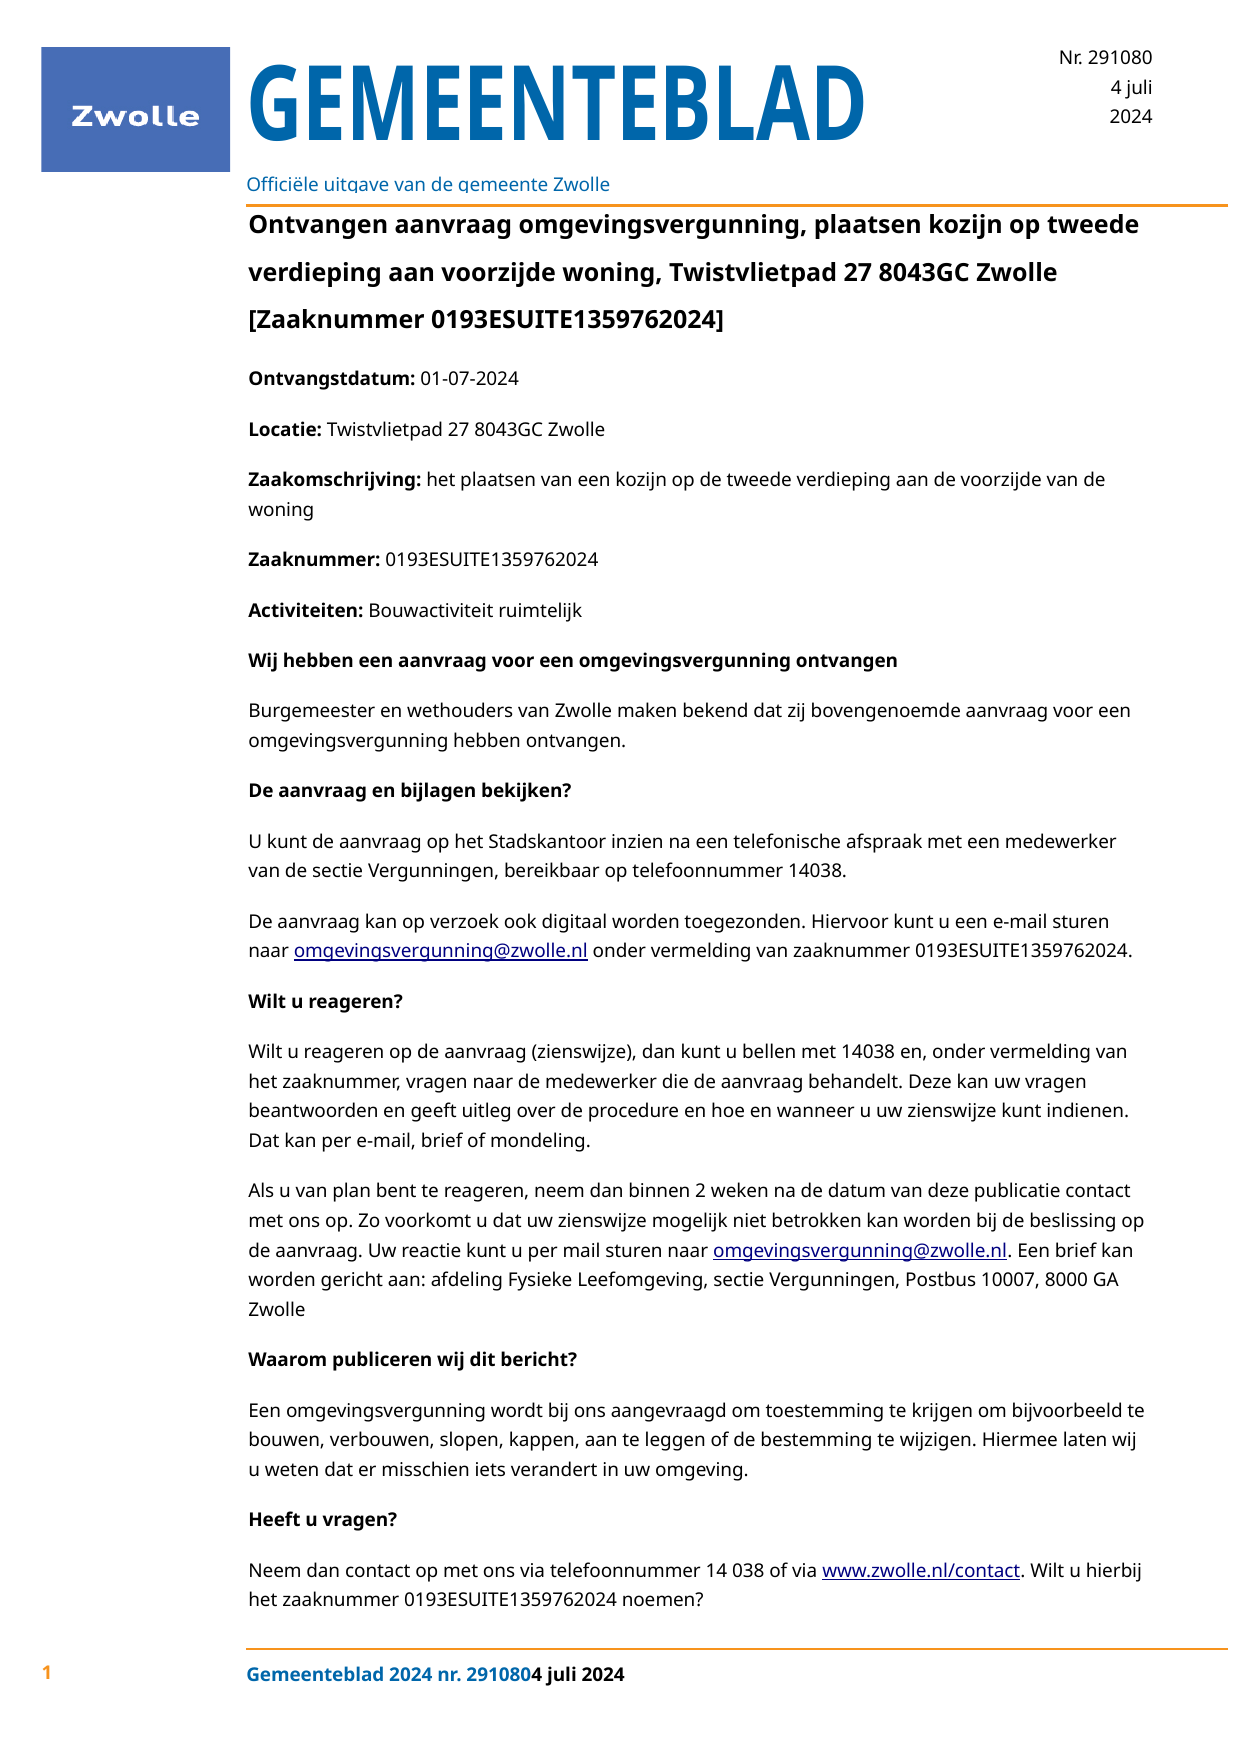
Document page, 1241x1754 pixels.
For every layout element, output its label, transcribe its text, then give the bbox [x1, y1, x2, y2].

text Een omgevingsvergunning wordt bij ons aangevraagd om toestemming te krijgen om bijvoorbeeld te bouwen, verbouwen, slopen, kappen, aan te leggen of de bestemming te wijzigen. Hiermee laten wij u weten dat er misschien iets verandert in uw omgeving. [248, 1397, 1152, 1482]
text Als u van plan bent te reageren, neem dan binnen 2 weken na de datum van deze publicatie contact met ons op. Zo voorkomt u dat uw zienswijze mogelijk niet betrokken kan worden bij de beslissing op de aanvraag. Uw reactie kunt u per mail sturen naar omgevingsvergunning@zwolle.nl. Een brief kan worden gericht aan: afdeling Fysieke Leefomgeving, sectie Vergunningen, Postbus 10007, 8000 GA Zwolle [248, 1178, 1152, 1322]
text Heeft u vragen? [248, 1506, 1152, 1532]
text Activiteiten: Bouwactiviteit ruimtelijk [248, 597, 1152, 622]
text Wij hebben een aanvraag voor een omgevingsvergunning ontvangen [248, 647, 1152, 673]
text Zaakomschrijving: het plaatsen van een kozijn op de tweede verdieping aan de voorzijde van de woning [248, 466, 1152, 522]
text Burgemeester en wethouders van Zwolle maken bekend dat zij bovengenoemde aanvraag voor een omgevingsvergunning hebben ontvangen. [248, 698, 1152, 753]
picture [41, 47, 231, 172]
text Locatie: Twistvlietpad 27 8043GC Zwolle [248, 416, 1152, 442]
text Ontvangen aanvraag omgevingsvergunning, plaatsen kozijn op tweede verdieping aan voorzijde woning, Twistvlietpad 27 8043GC Zwolle [Zaaknummer 0193ESUITE1359762024] [248, 207, 1152, 336]
text Neem dan contact op met ons via telefoonnummer 14 038 of via www.zwolle.nl/contact. Wilt u hierbij het zaaknummer 0193ESUITE1359762024 noemen? [248, 1557, 1152, 1612]
text De aanvraag kan op verzoek ook digitaal worden toegezonden. Hiervoor kunt u een e-mail sturen naar omgevingsvergunning@zwolle.nl onder vermelding van zaaknummer 0193ESUITE1359762024. [248, 908, 1152, 963]
text De aanvraag en bijlagen bekijken? [248, 778, 1152, 803]
text Waarom publiceren wij dit bericht? [248, 1346, 1152, 1372]
text Zaaknummer: 0193ESUITE1359762024 [248, 546, 1152, 572]
text Wilt u reageren? [248, 988, 1152, 1014]
text U kunt de aanvraag op het Stadskantoor inzien na een telefonische afspraak met een medewerker van de sectie Vergunningen, bereikbaar op telefoonnummer 14038. [248, 828, 1152, 883]
text Wilt u reageren op de aanvraag (zienswijze), dan kunt u bellen met 14038 en, onder vermelding van het zaaknummer, vragen naar de medewerker die de aanvraag behandelt. Deze kan uw vragen beantwoorden en geeft uitleg over de procedure en hoe en wanneer u uw zienswijze kunt indienen. Dat kan per e-mail, brief of mondeling. [248, 1038, 1152, 1153]
text Ontvangstdatum: 01-07-2024 [248, 366, 1152, 391]
